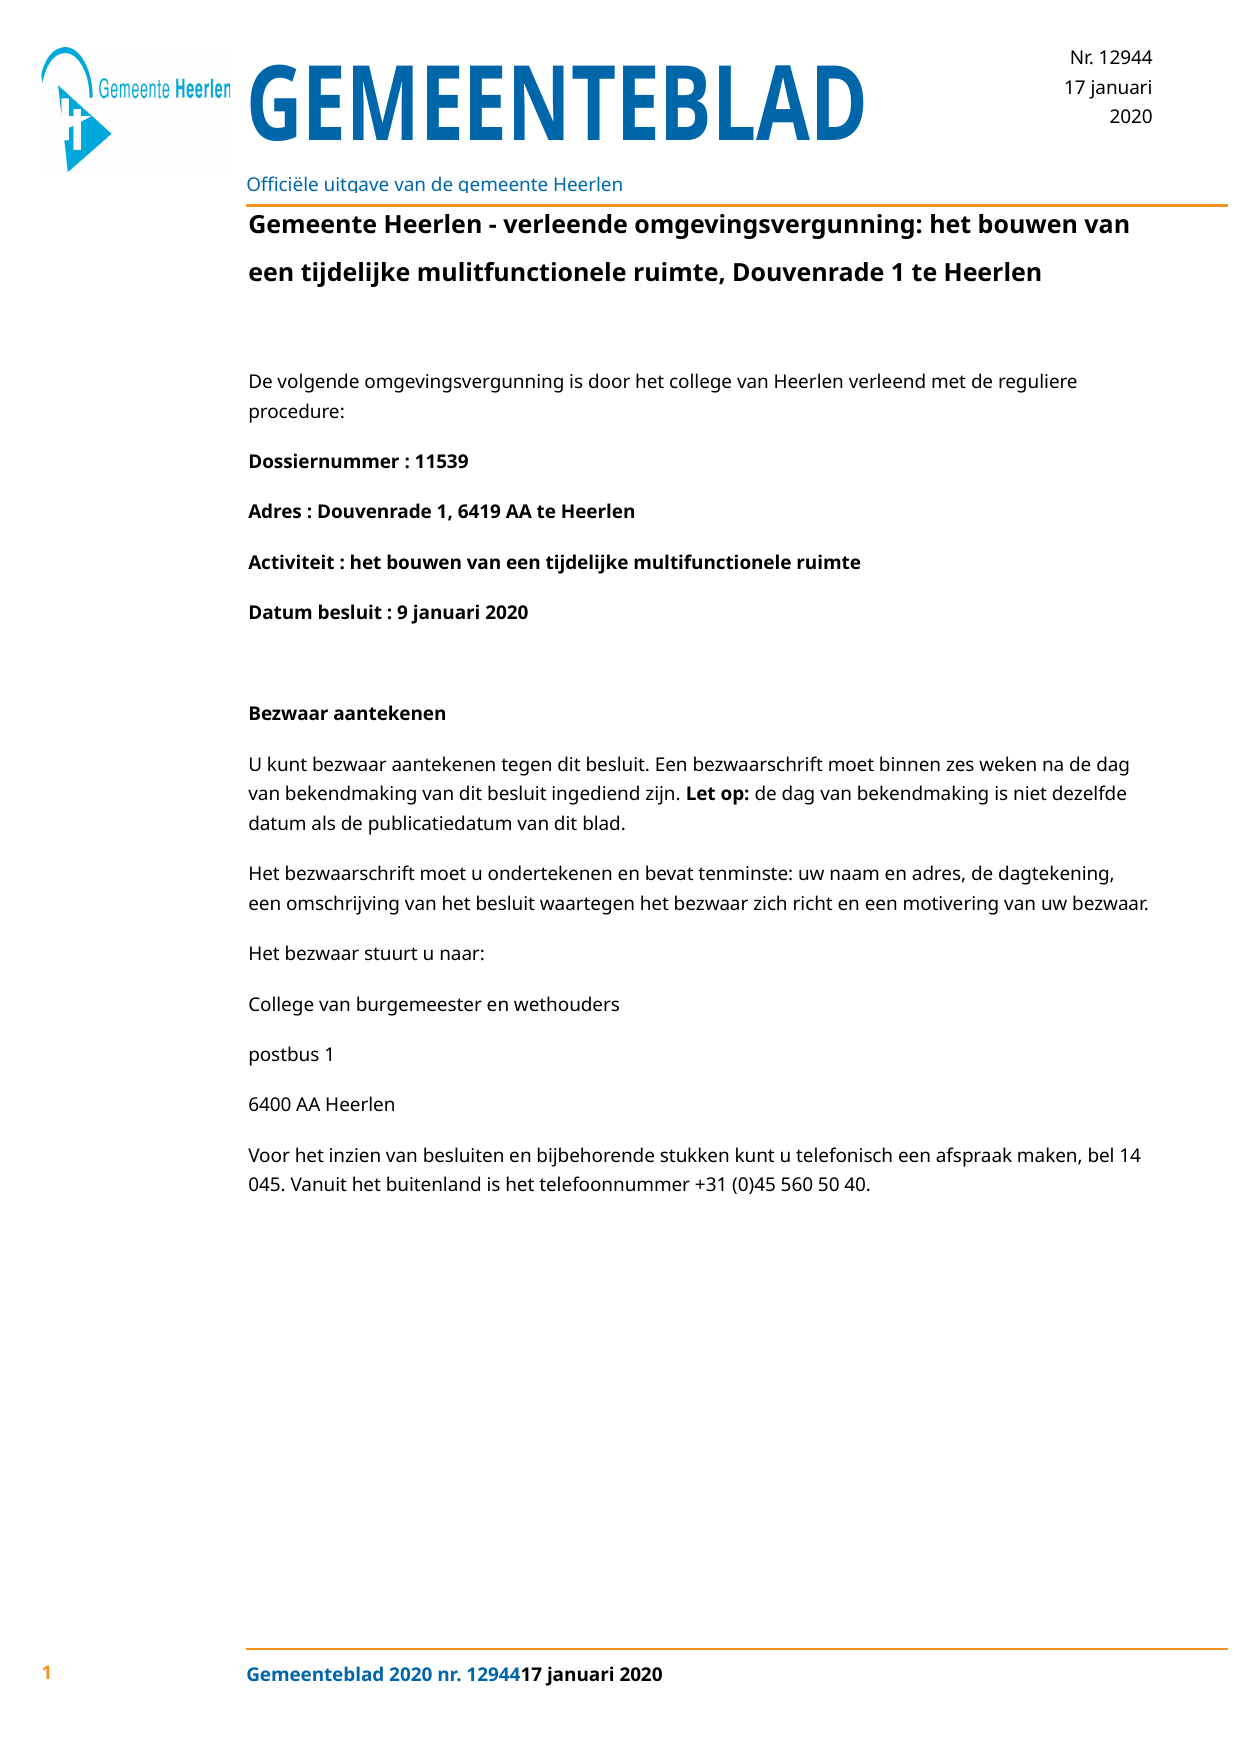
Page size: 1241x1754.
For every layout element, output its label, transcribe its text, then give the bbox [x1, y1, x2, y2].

text Adres : Douvenrade 1, 6419 AA te Heerlen [248, 499, 1152, 524]
text College van burgemeester en wethouders [248, 991, 1152, 1017]
text Gemeente Heerlen - verleende omgevingsvergunning: het bouwen van een tijdelijke mulitfunctionele ruimte, Douvenrade 1 te Heerlen [248, 207, 1152, 288]
text Het bezwaarschrift moet u ondertekenen en bevat tenminste: uw naam en adres, de dagtekening, een omschrijving van het besluit waartegen het bezwaar zich richt en een motivering van uw bezwaar. [248, 860, 1152, 916]
text Bezwaar aantekenen [248, 700, 1152, 726]
text Activiteit : het bouwen van een tijdelijke multifunctionele ruimte [248, 549, 1152, 575]
picture [41, 47, 231, 172]
text Datum besluit : 9 januari 2020 [248, 599, 1152, 625]
text Dossiernummer : 11539 [248, 448, 1152, 474]
text U kunt bezwaar aantekenen tegen dit besluit. Een bezwaarschrift moet binnen zes weken na de dag van bekendmaking van dit besluit ingediend zijn. Let op: de dag van bekendmaking is niet dezelfde datum als de publicatiedatum van dit blad. [248, 751, 1152, 836]
text postbus 1 [248, 1041, 1152, 1067]
text Het bezwaar stuurt u naar: [248, 940, 1152, 966]
text Voor het inzien van besluiten en bijbehorende stukken kunt u telefonisch een afspraak maken, bel 14 045. Vanuit het buitenland is het telefoonnummer +31 (0)45 560 50 40. [248, 1142, 1152, 1197]
text 6400 AA Heerlen [248, 1092, 1152, 1117]
picture [41, 47, 59, 70]
text De volgende omgevingsvergunning is door het college van Heerlen verleend met de reguliere procedure: [248, 368, 1152, 424]
